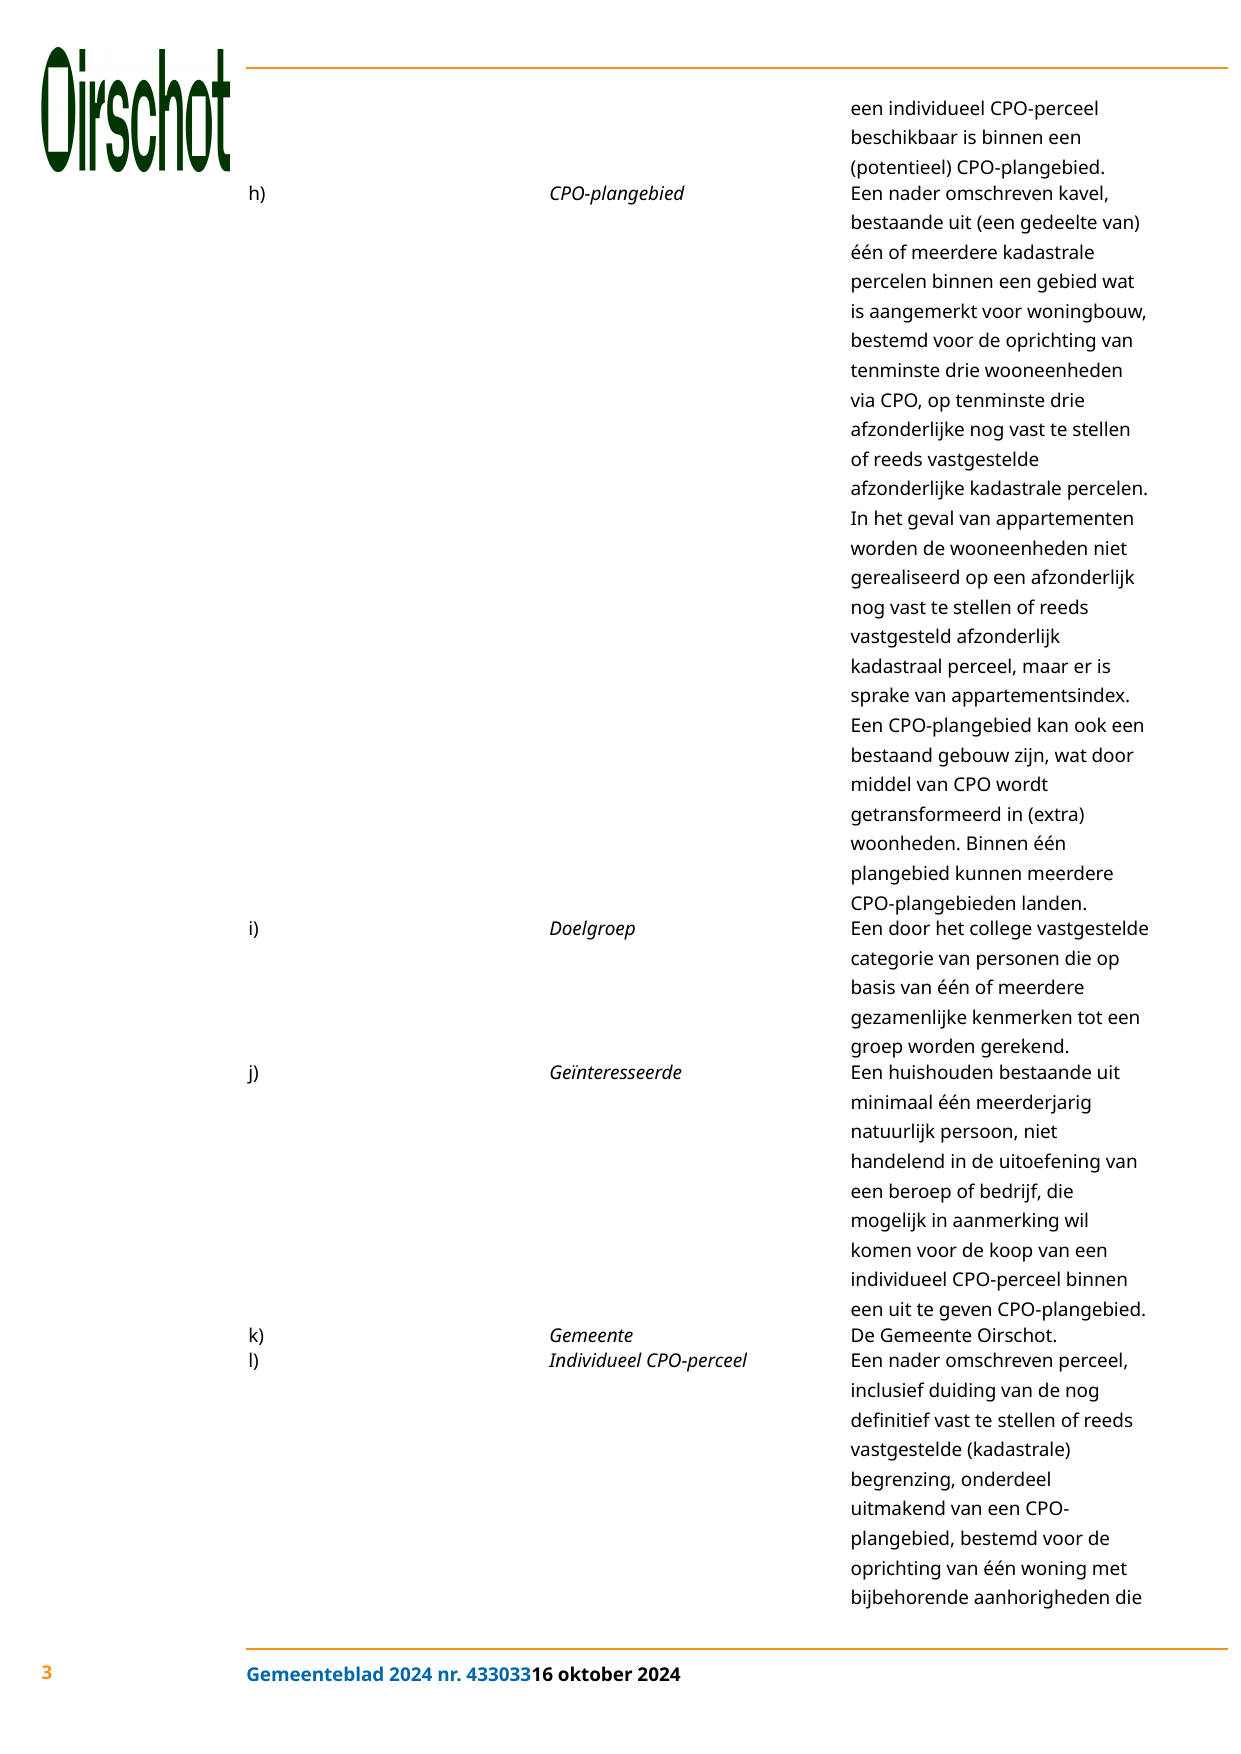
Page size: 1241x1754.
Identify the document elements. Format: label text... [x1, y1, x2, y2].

picture [41, 47, 231, 172]
table_cell j) [248, 1060, 549, 1322]
table_cell l) [248, 1348, 549, 1610]
table_cell Doelgroep [549, 915, 850, 1059]
table_cell [549, 95, 850, 180]
table_cell h) [248, 180, 549, 915]
table_cell Geïnteresseerde [549, 1060, 850, 1322]
table_cell Een nader omschreven perceel, inclusief duiding van de nog definitief vast te stellen of reeds vastgestelde (kadastrale) begrenzing, onderdeel uitmakend van een CPO-plangebied, bestemd voor de oprichting van één woning met bijbehorende aanhorigheden die [850, 1348, 1152, 1610]
table_cell CPO-plangebied [549, 180, 850, 915]
table_cell Een door het college vastgestelde categorie van personen die op basis van één of meerdere gezamenlijke kenmerken tot een groep worden gerekend. [850, 915, 1152, 1059]
table_cell een individueel CPO-perceel beschikbaar is binnen een (potentieel) CPO-plangebied. [850, 95, 1152, 180]
table_cell Een huishouden bestaande uit minimaal één meerderjarig natuurlijk persoon, niet handelend in de uitoefening van een beroep of bedrijf, die mogelijk in aanmerking wil komen voor de koop van een individueel CPO-perceel binnen een uit te geven CPO-plangebied. [850, 1060, 1152, 1322]
table_cell Gemeente [549, 1322, 850, 1348]
table_cell Individueel CPO-perceel [549, 1348, 850, 1610]
table_cell k) [248, 1322, 549, 1348]
table_cell i) [248, 915, 549, 1059]
table_cell [248, 95, 549, 180]
table_cell De Gemeente Oirschot. [850, 1322, 1152, 1348]
table_cell Een nader omschreven kavel, bestaande uit (een gedeelte van) één of meerdere kadastrale percelen binnen een gebied wat is aangemerkt voor woningbouw, bestemd voor de oprichting van tenminste drie wooneenheden via CPO, op tenminste drie afzonderlijke nog vast te stellen of reeds vastgestelde afzonderlijke kadastrale percelen. In het geval van appartementen worden de wooneenheden niet gerealiseerd op een afzonderlijk nog vast te stellen of reeds vastgesteld afzonderlijk kadastraal perceel, maar er is sprake van appartementsindex. Een CPO-plangebied kan ook een bestaand gebouw zijn, wat door middel van CPO wordt getransformeerd in (extra) woonheden. Binnen één plangebied kunnen meerdere CPO-plangebieden landen. [850, 180, 1152, 915]
